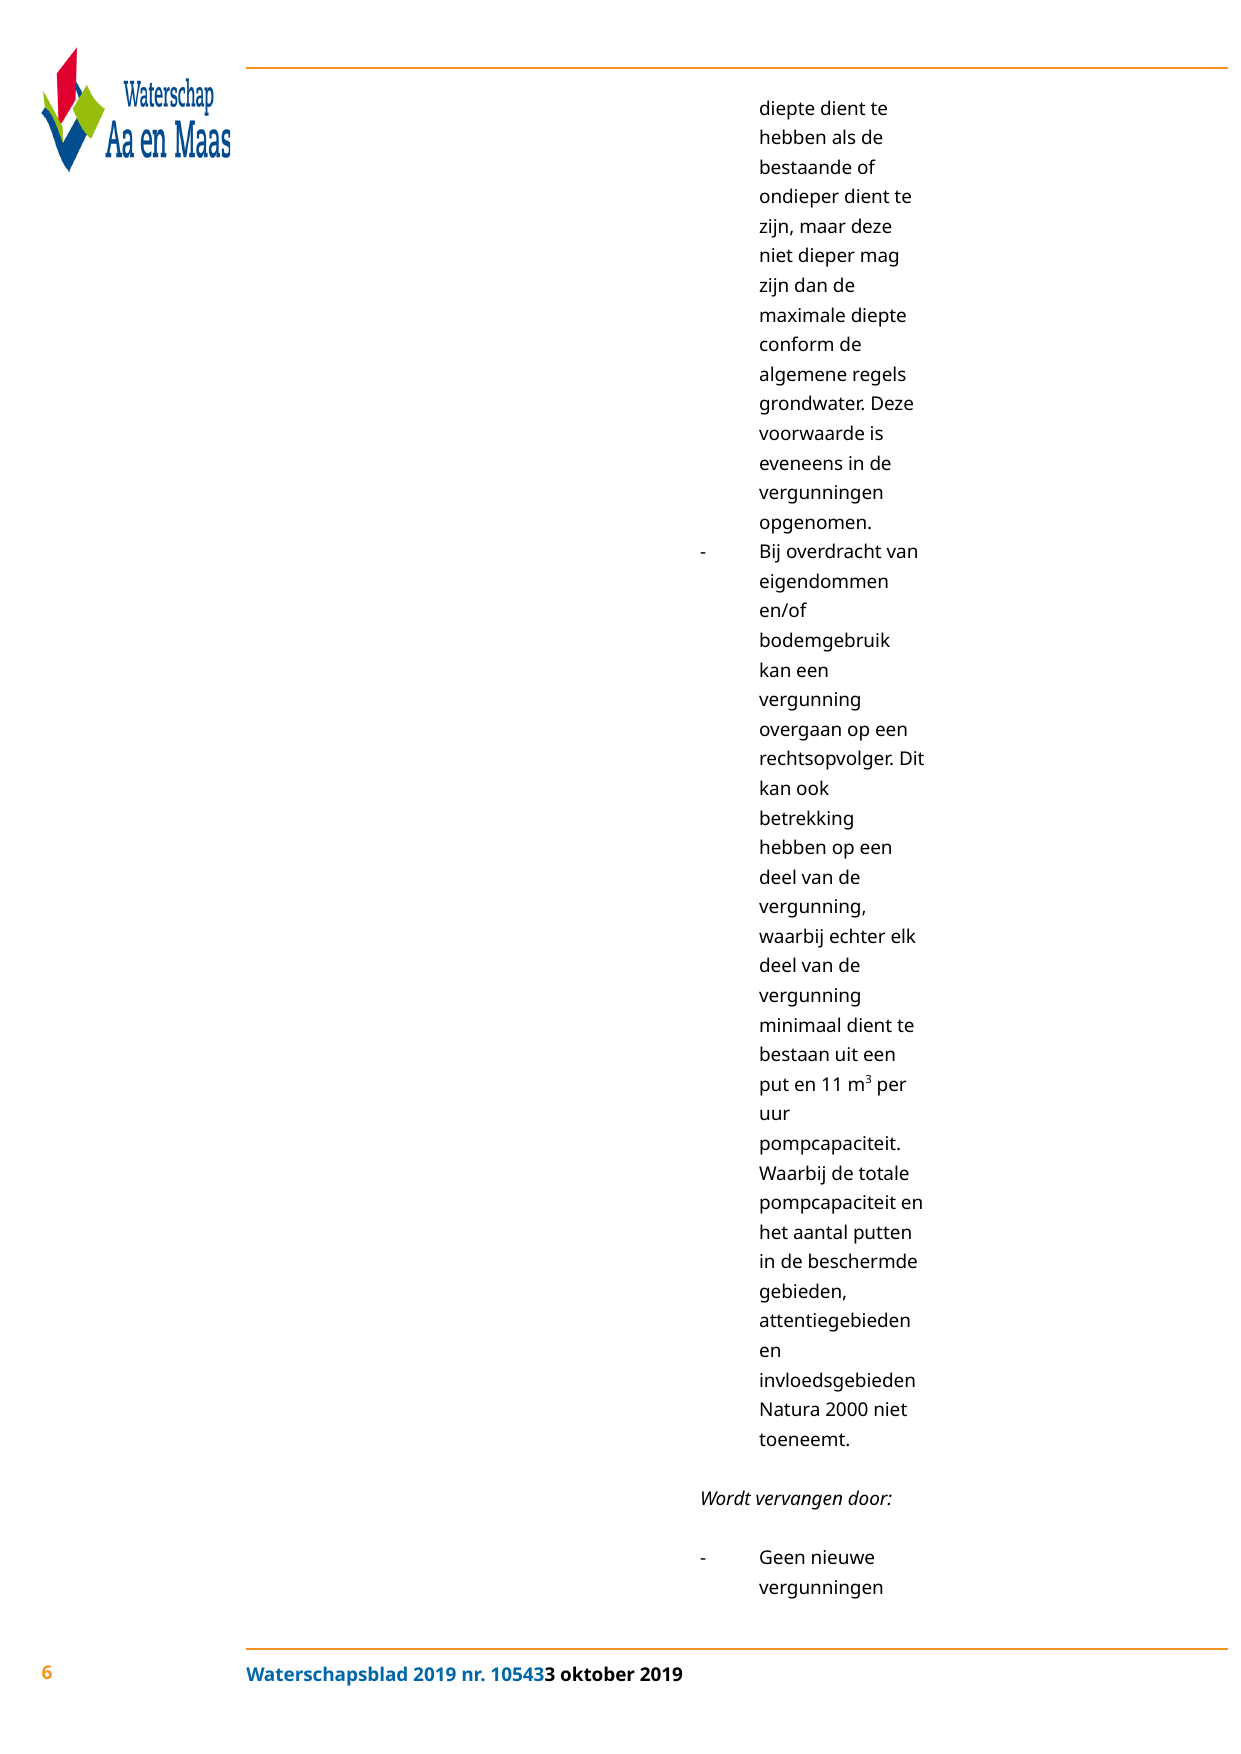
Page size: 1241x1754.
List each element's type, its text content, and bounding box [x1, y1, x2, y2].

table_cell [474, 95, 700, 1600]
table_cell [248, 95, 474, 1600]
picture [41, 47, 231, 172]
table_cell [926, 95, 1152, 1600]
table_cell diepte dient te hebben als de bestaande of ondieper dient te zijn, maar deze niet dieper mag zijn dan de maximale diepte conform de algemene regels grondwater. Deze voorwaarde is eveneens in de vergunningen opgenomen. Bij overdracht van eigendommen en/of bodemgebruik kan een vergunning overgaan op een rechtsopvolger. Dit kan ook betrekking hebben op een deel van de vergunning, waarbij echter elk deel van de vergunning minimaal dient te bestaan uit een put en 11 m3 per uur pompcapaciteit. Waarbij de totale pompcapaciteit en het aantal putten in de beschermde gebieden, attentiegebieden en invloedsgebieden Natura 2000 niet toeneemt. Wordt vervangen door: Geen nieuwe vergunningen [700, 95, 926, 1600]
